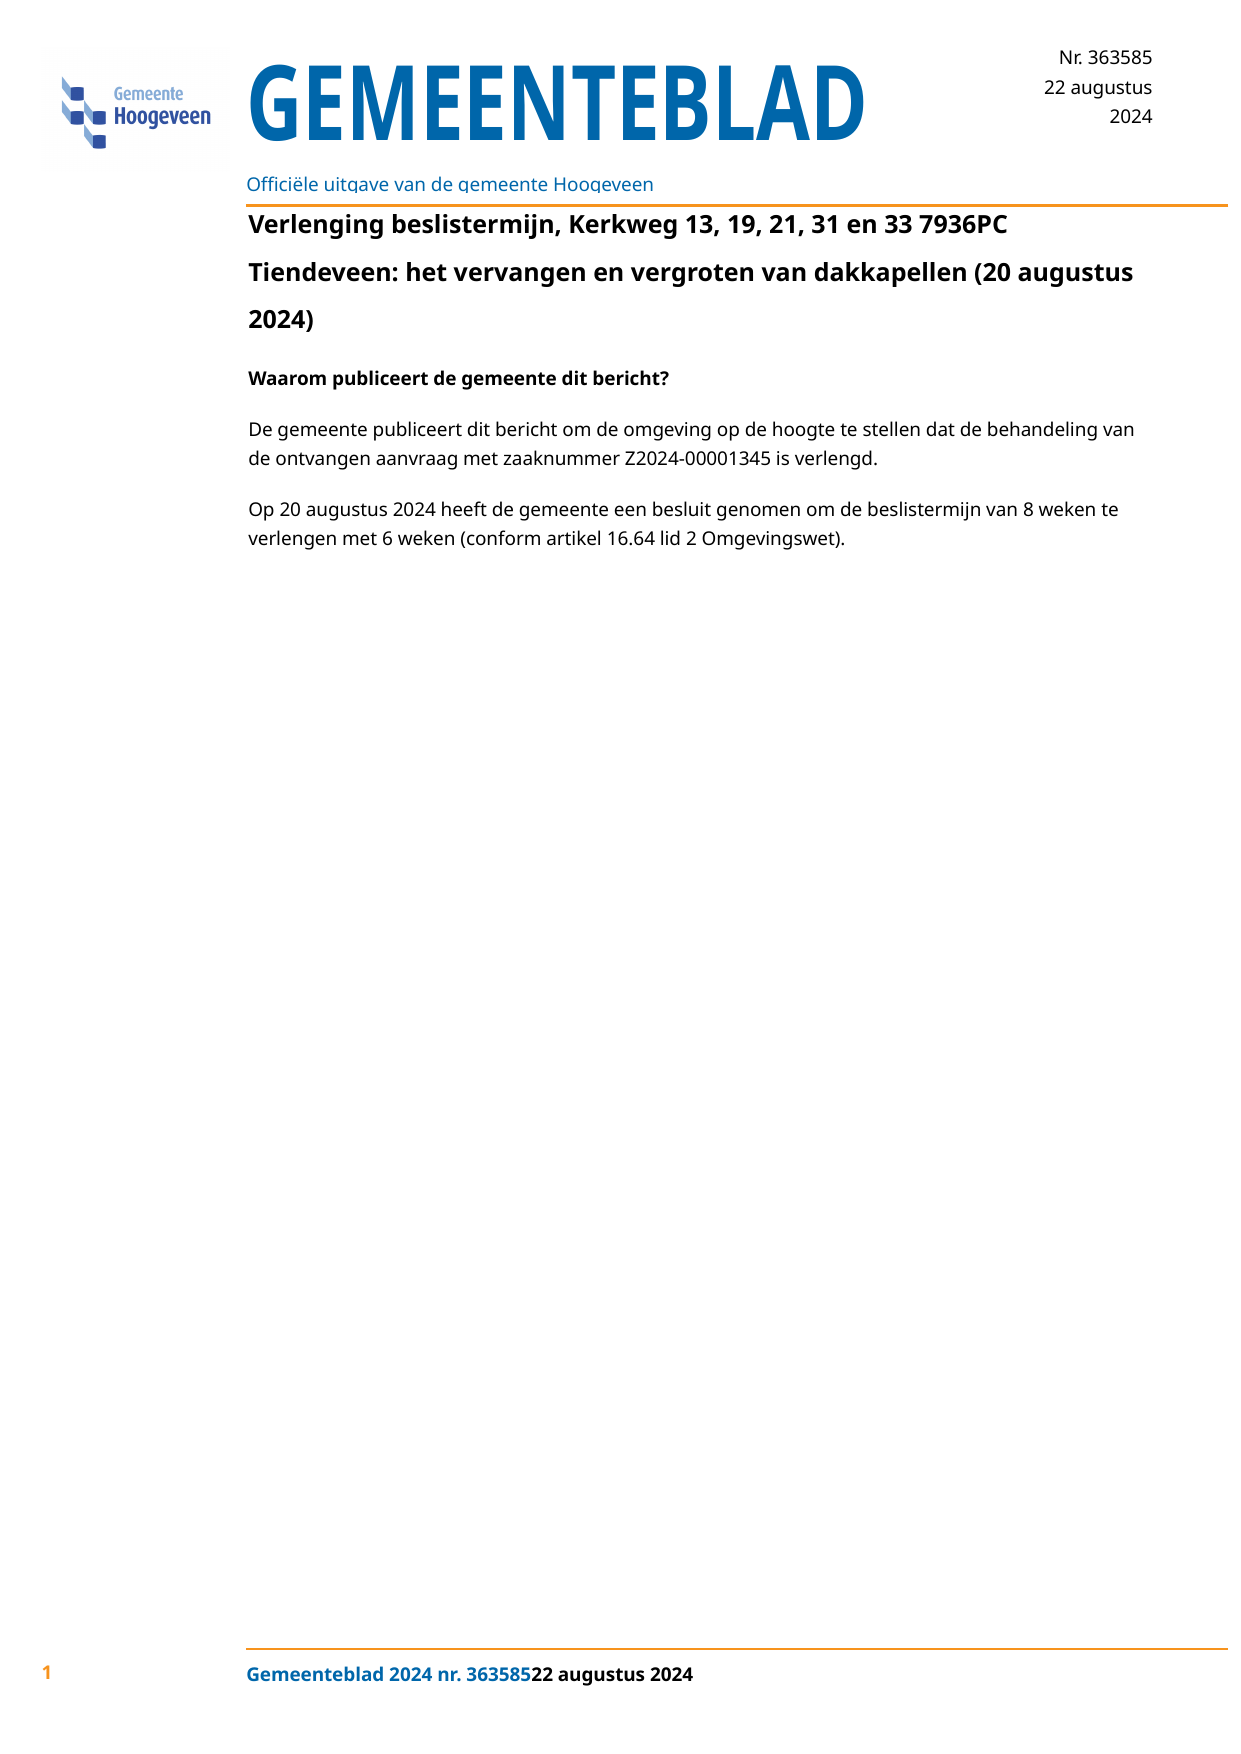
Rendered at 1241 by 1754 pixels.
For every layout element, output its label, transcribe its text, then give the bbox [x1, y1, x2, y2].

text Op 20 augustus 2024 heeft de gemeente een besluit genomen om de beslistermijn van 8 weken te verlengen met 6 weken (conform artikel 16.64 lid 2 Omgevingswet). [248, 496, 1152, 551]
picture [41, 47, 231, 172]
text Waarom publiceert de gemeente dit bericht? [248, 366, 1152, 391]
text De gemeente publiceert dit bericht om de omgeving op de hoogte te stellen dat de behandeling van de ontvangen aanvraag met zaaknummer Z2024-00001345 is verlengd. [248, 416, 1152, 471]
text Verlenging beslistermijn, Kerkweg 13, 19, 21, 31 en 33 7936PC Tiendeveen: het vervangen en vergroten van dakkapellen (20 augustus 2024) [248, 207, 1152, 336]
